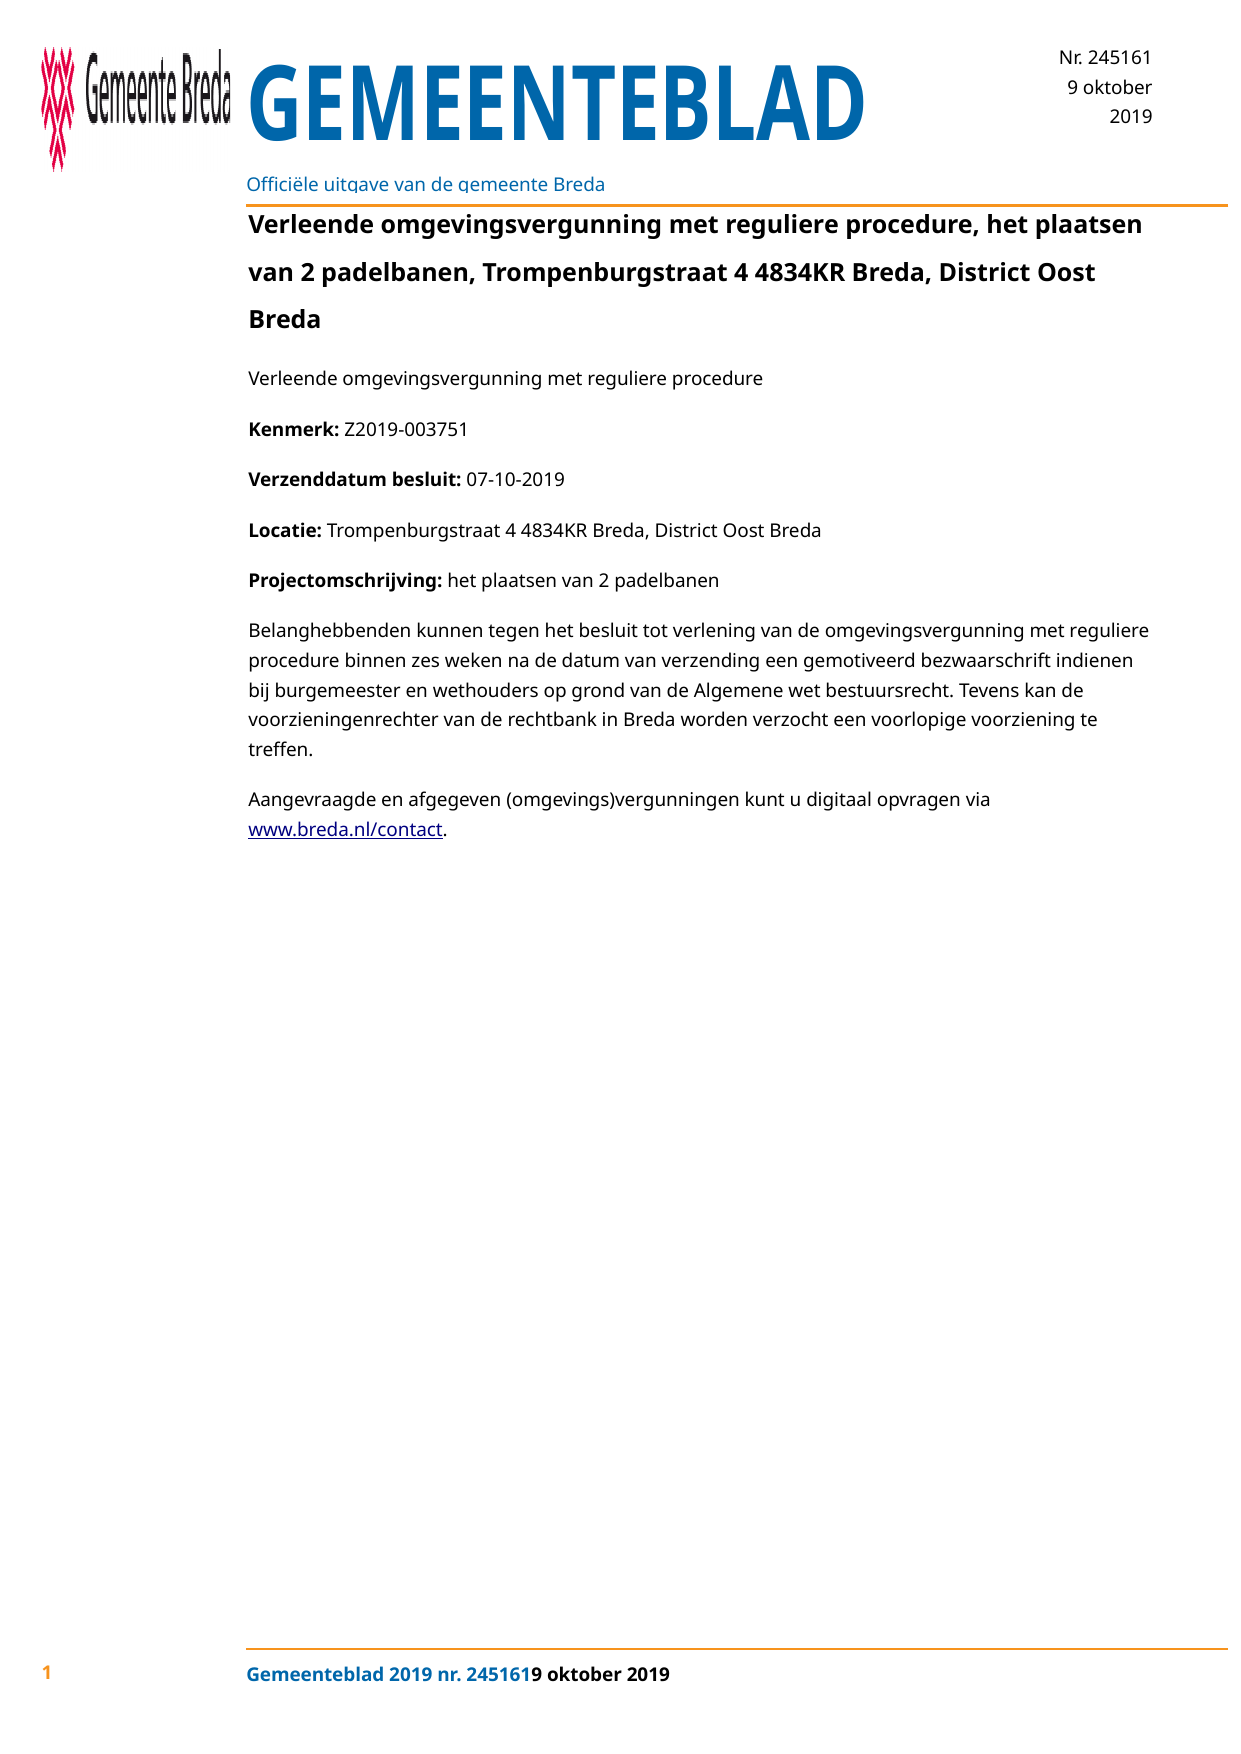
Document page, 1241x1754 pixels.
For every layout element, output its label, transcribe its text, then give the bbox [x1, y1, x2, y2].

text Kenmerk: Z2019-003751 [248, 416, 1152, 442]
text Verleende omgevingsvergunning met reguliere procedure [248, 366, 1152, 391]
text Belanghebbenden kunnen tegen het besluit tot verlening van de omgevingsvergunning met reguliere procedure binnen zes weken na de datum van verzending een gemotiveerd bezwaarschrift indienen bij burgemeester en wethouders op grond van de Algemene wet bestuursrecht. Tevens kan de voorzieningenrechter van de rechtbank in Breda worden verzocht een voorlopige voorziening te treffen. [248, 618, 1152, 762]
text Verzenddatum besluit: 07-10-2019 [248, 466, 1152, 492]
text Verleende omgevingsvergunning met reguliere procedure, het plaatsen van 2 padelbanen, Trompenburgstraat 4 4834KR Breda, District Oost Breda [248, 207, 1152, 336]
picture [41, 47, 231, 172]
text Locatie: Trompenburgstraat 4 4834KR Breda, District Oost Breda [248, 517, 1152, 542]
text Projectomschrijving: het plaatsen van 2 padelbanen [248, 567, 1152, 593]
text Aangevraagde en afgegeven (omgevings)vergunningen kunt u digitaal opvragen via www.breda.nl/contact. [248, 786, 1152, 842]
